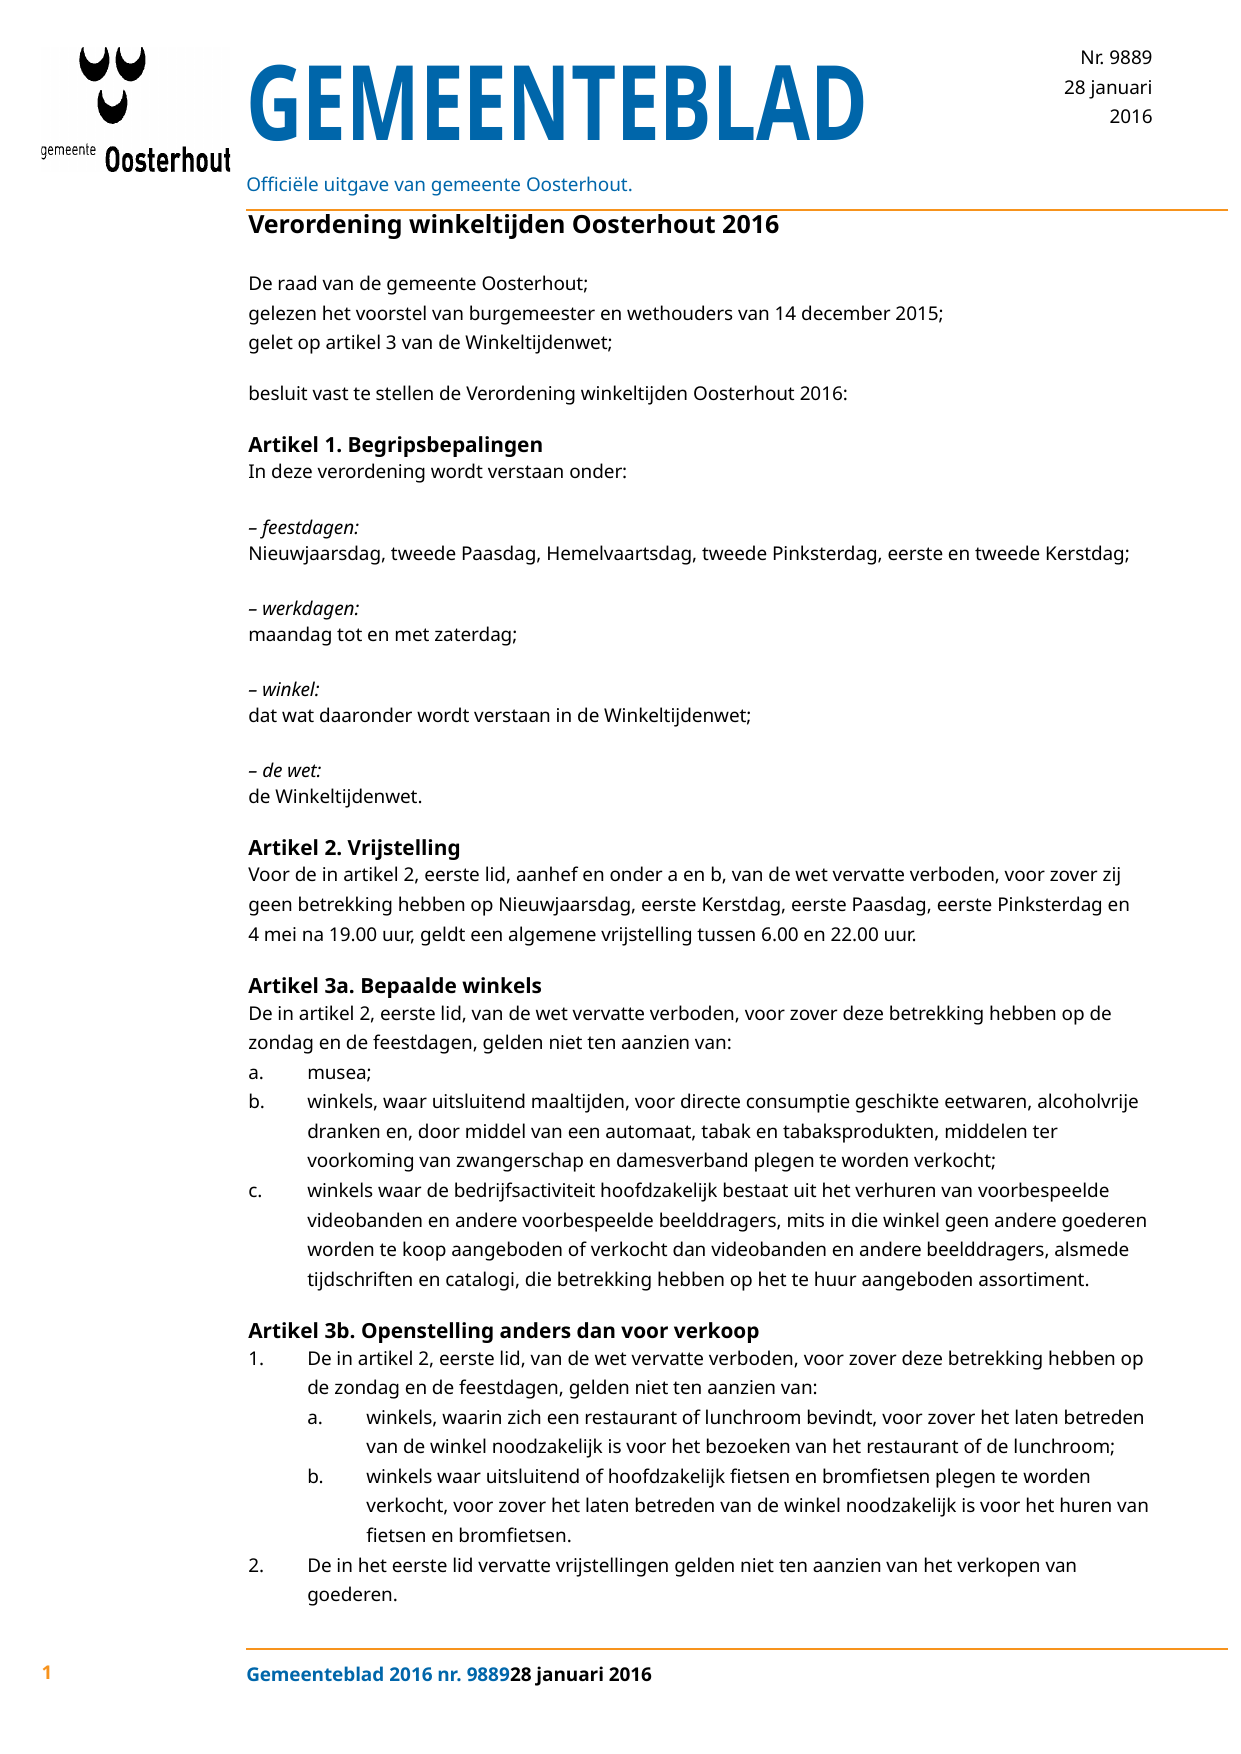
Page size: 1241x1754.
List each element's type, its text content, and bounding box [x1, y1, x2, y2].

text de Winkeltijdenwet. [248, 783, 1152, 808]
picture [41, 47, 231, 172]
list De in het eerste lid vervatte vrijstellingen gelden niet ten aanzien van het verkopen van goederen. [248, 1552, 1152, 1607]
text Nieuwjaarsdag, tweede Paasdag, Hemelvaartsdag, tweede Pinksterdag, eerste en tweede Kerstdag; [248, 540, 1152, 565]
text Artikel 3b. Openstelling anders dan voor verkoop [248, 1316, 1152, 1345]
list winkels waar de bedrijfsactiviteit hoofdzakelijk bestaat uit het verhuren van voorbespeelde videobanden en andere voorbespeelde beelddragers, mits in die winkel geen andere goederen worden te koop aangeboden of verkocht dan videobanden en andere beelddragers, alsmede tijdschriften en catalogi, die betrekking hebben op het te huur aangeboden assortiment. [248, 1177, 1152, 1292]
text Verordening winkeltijden Oosterhout 2016 [248, 211, 1152, 241]
list winkels, waarin zich een restaurant of lunchroom bevindt, voor zover het laten betreden van de winkel noodzakelijk is voor het bezoeken van het restaurant of de lunchroom; [307, 1404, 1152, 1459]
text maandag tot en met zaterdag; [248, 621, 1152, 646]
text Voor de in artikel 2, eerste lid, aanhef en onder a en b, van de wet vervatte verboden, voor zover zij geen betrekking hebben op Nieuwjaarsdag, eerste Kerstdag, eerste Paasdag, eerste Pinksterdag en 4 mei na 19.00 uur, geldt een algemene vrijstelling tussen 6.00 en 22.00 uur. [248, 862, 1152, 947]
text Artikel 1. Begripsbepalingen [248, 430, 1152, 459]
text gelezen het voorstel van burgemeester en wethouders van 14 december 2015; [248, 300, 1152, 326]
text – de wet: [248, 757, 1152, 783]
text In deze verordening wordt verstaan onder: [248, 459, 1152, 484]
text – feestdagen: [248, 514, 1152, 540]
text – winkel: [248, 676, 1152, 702]
list musea; [248, 1059, 1152, 1084]
text gelet op artikel 3 van de Winkeltijdenwet; [248, 329, 1152, 355]
text Artikel 2. Vrijstelling [248, 833, 1152, 862]
text dat wat daaronder wordt verstaan in de Winkeltijdenwet; [248, 702, 1152, 727]
text besluit vast te stellen de Verordening winkeltijden Oosterhout 2016: [248, 380, 1152, 406]
list winkels, waar uitsluitend maaltijden, voor directe consumptie geschikte eetwaren, alcoholvrije dranken en, door middel van een automaat, tabak en tabaksprodukten, middelen ter voorkoming van zwangerschap en damesverband plegen te worden verkocht; [248, 1088, 1152, 1173]
list winkels waar uitsluitend of hoofdzakelijk fietsen en bromfietsen plegen te worden verkocht, voor zover het laten betreden van de winkel noodzakelijk is voor het huren van fietsen en bromfietsen. [307, 1463, 1152, 1548]
list De in artikel 2, eerste lid, van de wet vervatte verboden, voor zover deze betrekking hebben op de zondag en de feestdagen, gelden niet ten aanzien van: [248, 1345, 1152, 1400]
text Artikel 3a. Bepaalde winkels [248, 971, 1152, 1000]
text De raad van de gemeente Oosterhout; [248, 270, 1152, 296]
text – werkdagen: [248, 595, 1152, 621]
text De in artikel 2, eerste lid, van de wet vervatte verboden, voor zover deze betrekking hebben op de zondag en de feestdagen, gelden niet ten aanzien van: [248, 1000, 1152, 1055]
